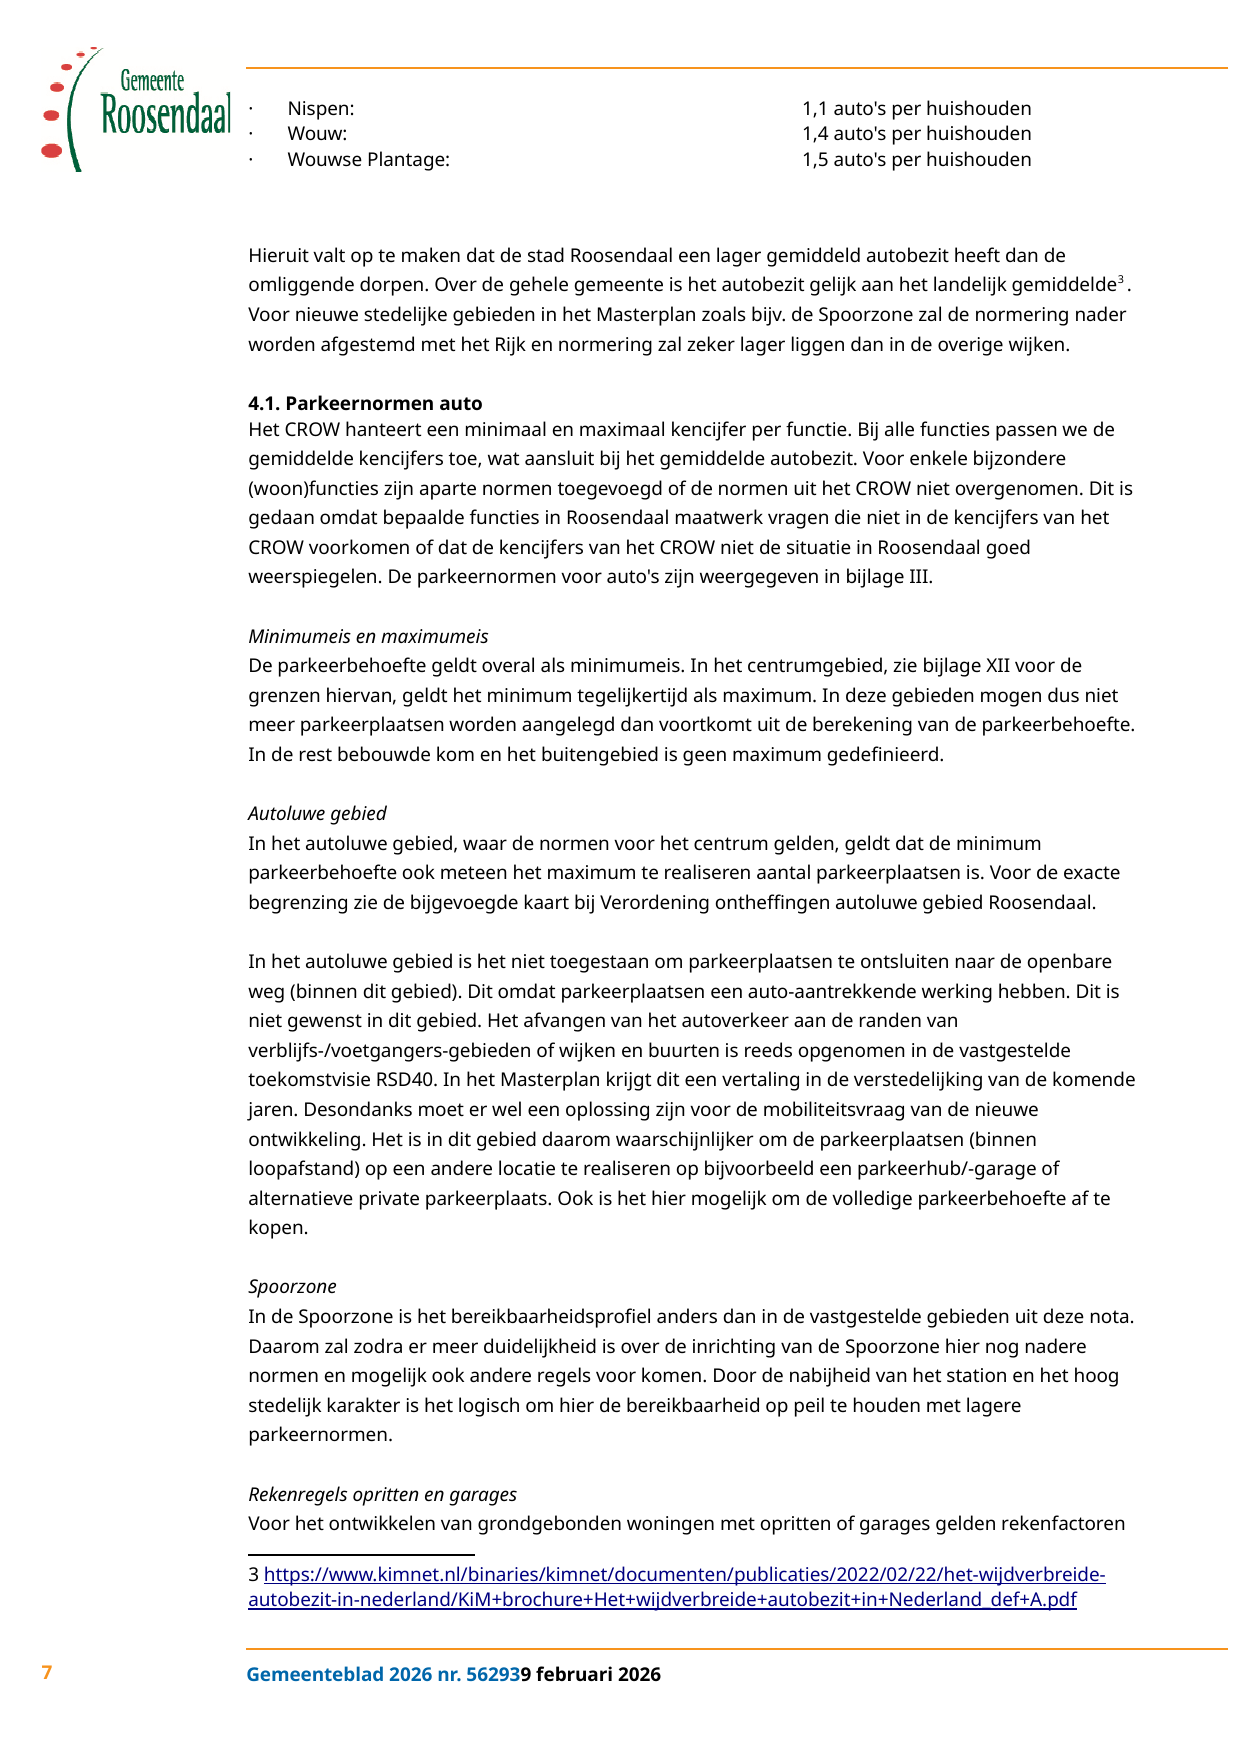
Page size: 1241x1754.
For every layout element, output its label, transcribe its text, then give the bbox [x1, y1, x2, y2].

table_cell 1,4 auto's per huishouden [802, 121, 1152, 146]
table_cell 1,5 auto's per huishouden [802, 146, 1152, 209]
table_cell · Wouwse Plantage: [248, 146, 481, 209]
picture [41, 47, 231, 172]
text Autoluwe gebied [248, 800, 1152, 826]
text 4.1. Parkeernormen auto [248, 390, 1152, 416]
text https://www.kimnet.nl/binaries/kimnet/documenten/publicaties/2022/02/22/het-wijdverbreide-autobezit-in-nederland/KiM+brochure+Het+wijdverbreide+autobezit+in+Nederland_def+A.pdf [248, 1561, 1152, 1612]
text Spoorzone [248, 1274, 1152, 1299]
table_cell · Nispen: [248, 95, 481, 121]
text Minimumeis en maximumeis [248, 623, 1152, 648]
text Rekenregels opritten en garages [248, 1481, 1152, 1506]
text In de Spoorzone is het bereikbaarheidsprofiel anders dan in de vastgestelde gebieden uit deze nota. Daarom zal zodra er meer duidelijkheid is over de inrichting van de Spoorzone hier nog nadere normen en mogelijk ook andere regels voor komen. Door de nabijheid van het station en het hoog stedelijk karakter is het logisch om hier de bereikbaarheid op peil te houden met lagere parkeernormen. [248, 1303, 1152, 1447]
text Hieruit valt op te maken dat de stad Roosendaal een lager gemiddeld autobezit heeft dan de omliggende dorpen. Over de gehele gemeente is het autobezit gelijk aan het landelijk gemiddelde. Voor nieuwe stedelijke gebieden in het Masterplan zoals bijv. de Spoorzone zal de normering nader worden afgestemd met het Rijk en normering zal zeker lager liggen dan in de overige wijken. [248, 242, 1152, 357]
text De parkeerbehoefte geldt overal als minimumeis. In het centrumgebied, zie bijlage XII voor de grenzen hiervan, geldt het minimum tegelijkertijd als maximum. In deze gebieden mogen dus niet meer parkeerplaatsen worden aangelegd dan voortkomt uit de berekening van de parkeerbehoefte. In de rest bebouwde kom en het buitengebied is geen maximum gedefinieerd. [248, 652, 1152, 767]
text In het autoluwe gebied, waar de normen voor het centrum gelden, geldt dat de minimum parkeerbehoefte ook meteen het maximum te realiseren aantal parkeerplaatsen is. Voor de exacte begrenzing zie de bijgevoegde kaart bij Verordening ontheffingen autoluwe gebied Roosendaal. [248, 830, 1152, 915]
text Voor het ontwikkelen van grondgebonden woningen met opritten of garages gelden rekenfactoren [248, 1510, 1152, 1536]
table_cell [481, 95, 802, 209]
table_cell · Wouw: [248, 121, 481, 146]
table_cell 1,1 auto's per huishouden [802, 95, 1152, 121]
text In het autoluwe gebied is het niet toegestaan om parkeerplaatsen te ontsluiten naar de openbare weg (binnen dit gebied). Dit omdat parkeerplaatsen een auto-aantrekkende werking hebben. Dit is niet gewenst in dit gebied. Het afvangen van het autoverkeer aan de randen van verblijfs-/voetgangers-gebieden of wijken en buurten is reeds opgenomen in de vastgestelde toekomstvisie RSD40. In het Masterplan krijgt dit een vertaling in de verstedelijking van de komende jaren. Desondanks moet er wel een oplossing zijn voor de mobiliteitsvraag van de nieuwe ontwikkeling. Het is in dit gebied daarom waarschijnlijker om de parkeerplaatsen (binnen loopafstand) op een andere locatie te realiseren op bijvoorbeeld een parkeerhub/-garage of alternatieve private parkeerplaats. Ook is het hier mogelijk om de volledige parkeerbehoefte af te kopen. [248, 948, 1152, 1240]
text Het CROW hanteert een minimaal en maximaal kencijfer per functie. Bij alle functies passen we de gemiddelde kencijfers toe, wat aansluit bij het gemiddelde autobezit. Voor enkele bijzondere (woon)functies zijn aparte normen toegevoegd of de normen uit het CROW niet overgenomen. Dit is gedaan omdat bepaalde functies in Roosendaal maatwerk vragen die niet in de kencijfers van het CROW voorkomen of dat de kencijfers van het CROW niet de situatie in Roosendaal goed weerspiegelen. De parkeernormen voor auto's zijn weergegeven in bijlage III. [248, 416, 1152, 589]
